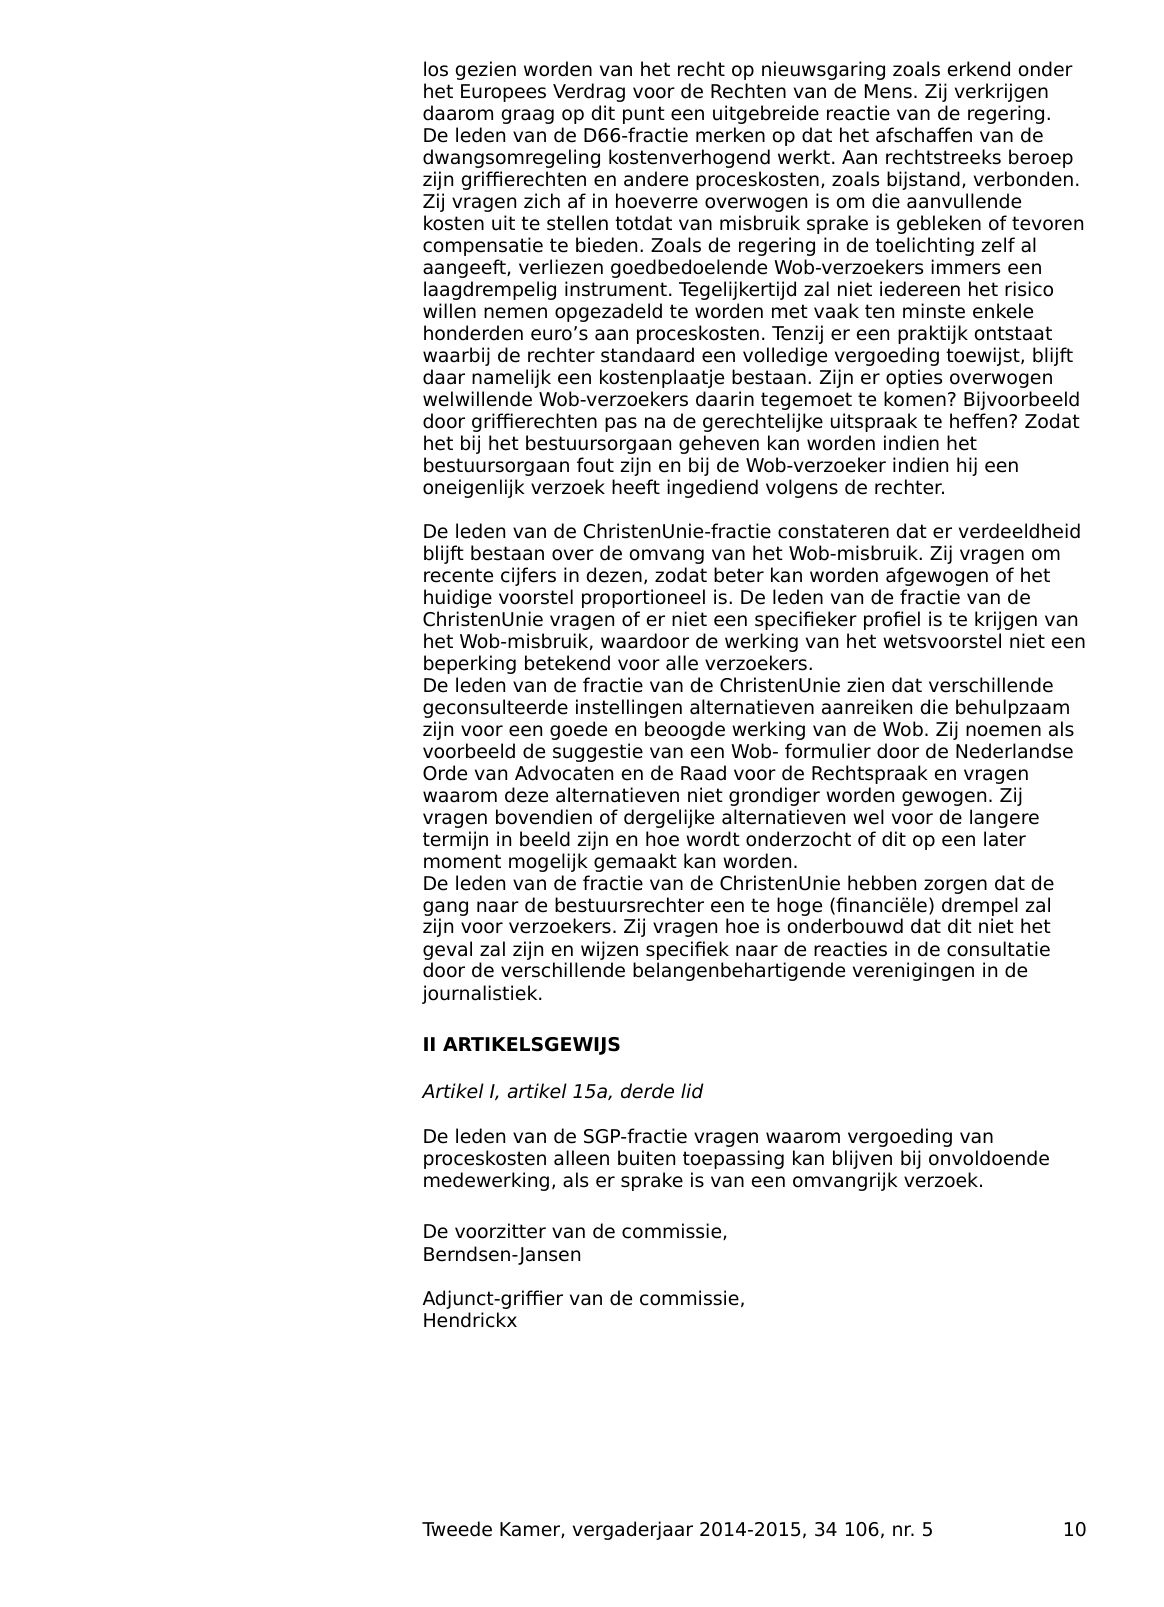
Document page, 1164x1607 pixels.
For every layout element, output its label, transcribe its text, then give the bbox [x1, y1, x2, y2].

text los gezien worden van het recht op nieuwsgaring zoals erkend onder het Europees Verdrag voor de Rechten van de Mens. Zij verkrijgen daarom graag op dit punt een uitgebreide reactie van de regering. [422, 59, 1087, 125]
text Adjunct-griffier van de commissie, Hendrickx [422, 1288, 1087, 1332]
text De leden van de D66-fractie merken op dat het afschaffen van de dwangsomregeling kostenverhogend werkt. Aan rechtstreeks beroep zijn griffierechten en andere proceskosten, zoals bijstand, verbonden. Zij vragen zich af in hoeverre overwogen is om die aanvullende kosten uit te stellen totdat van misbruik sprake is gebleken of tevoren compensatie te bieden. Zoals de regering in de toelichting zelf al aangeeft, verliezen goedbedoelende Wob-verzoekers immers een laagdrempelig instrument. Tegelijkertijd zal niet iedereen het risico willen nemen opgezadeld te worden met vaak ten minste enkele honderden euro’s aan proceskosten. Tenzij er een praktijk ontstaat waarbij de rechter standaard een volledige vergoeding toewijst, blijft daar namelijk een kostenplaatje bestaan. Zijn er opties overwogen welwillende Wob-verzoekers daarin tegemoet te komen? Bijvoorbeeld door griffierechten pas na de gerechtelijke uitspraak te heffen? Zodat het bij het bestuursorgaan geheven kan worden indien het bestuursorgaan fout zijn en bij de Wob-verzoeker indien hij een oneigenlijk verzoek heeft ingediend volgens de rechter. [422, 125, 1087, 499]
text De leden van de fractie van de ChristenUnie hebben zorgen dat de gang naar de bestuursrechter een te hoge (financiële) drempel zal zijn voor verzoekers. Zij vragen hoe is onderbouwd dat dit niet het geval zal zijn en wijzen specifiek naar de reacties in de consultatie door de verschillende belangenbehartigende verenigingen in de journalistiek. [422, 872, 1087, 1004]
text De leden van de SGP-fractie vragen waarom vergoeding van proceskosten alleen buiten toepassing kan blijven bij onvoldoende medewerking, als er sprake is van een omvangrijk verzoek. [422, 1126, 1087, 1191]
text De voorzitter van de commissie, Berndsen-Jansen [422, 1221, 1087, 1265]
subtitle Artikel I, artikel 15a, derde lid [422, 1081, 1087, 1103]
text De leden van de fractie van de ChristenUnie zien dat verschillende geconsulteerde instellingen alternatieven aanreiken die behulpzaam zijn voor een goede en beoogde werking van de Wob. Zij noemen als voorbeeld de suggestie van een Wob- formulier door de Nederlandse Orde van Advocaten en de Raad voor de Rechtspraak en vragen waarom deze alternatieven niet grondiger worden gewogen. Zij vragen bovendien of dergelijke alternatieven wel voor de langere termijn in beeld zijn en hoe wordt onderzocht of dit op een later moment mogelijk gemaakt kan worden. [422, 675, 1087, 872]
subtitle II ARTIKELSGEWIJS [422, 1034, 1087, 1056]
text De leden van de ChristenUnie-fractie constateren dat er verdeeldheid blijft bestaan over de omvang van het Wob-misbruik. Zij vragen om recente cijfers in dezen, zodat beter kan worden afgewogen of het huidige voorstel proportioneel is. De leden van de fractie van de ChristenUnie vragen of er niet een specifieker profiel is te krijgen van het Wob-misbruik, waardoor de werking van het wetsvoorstel niet een beperking betekend voor alle verzoekers. [422, 521, 1087, 675]
